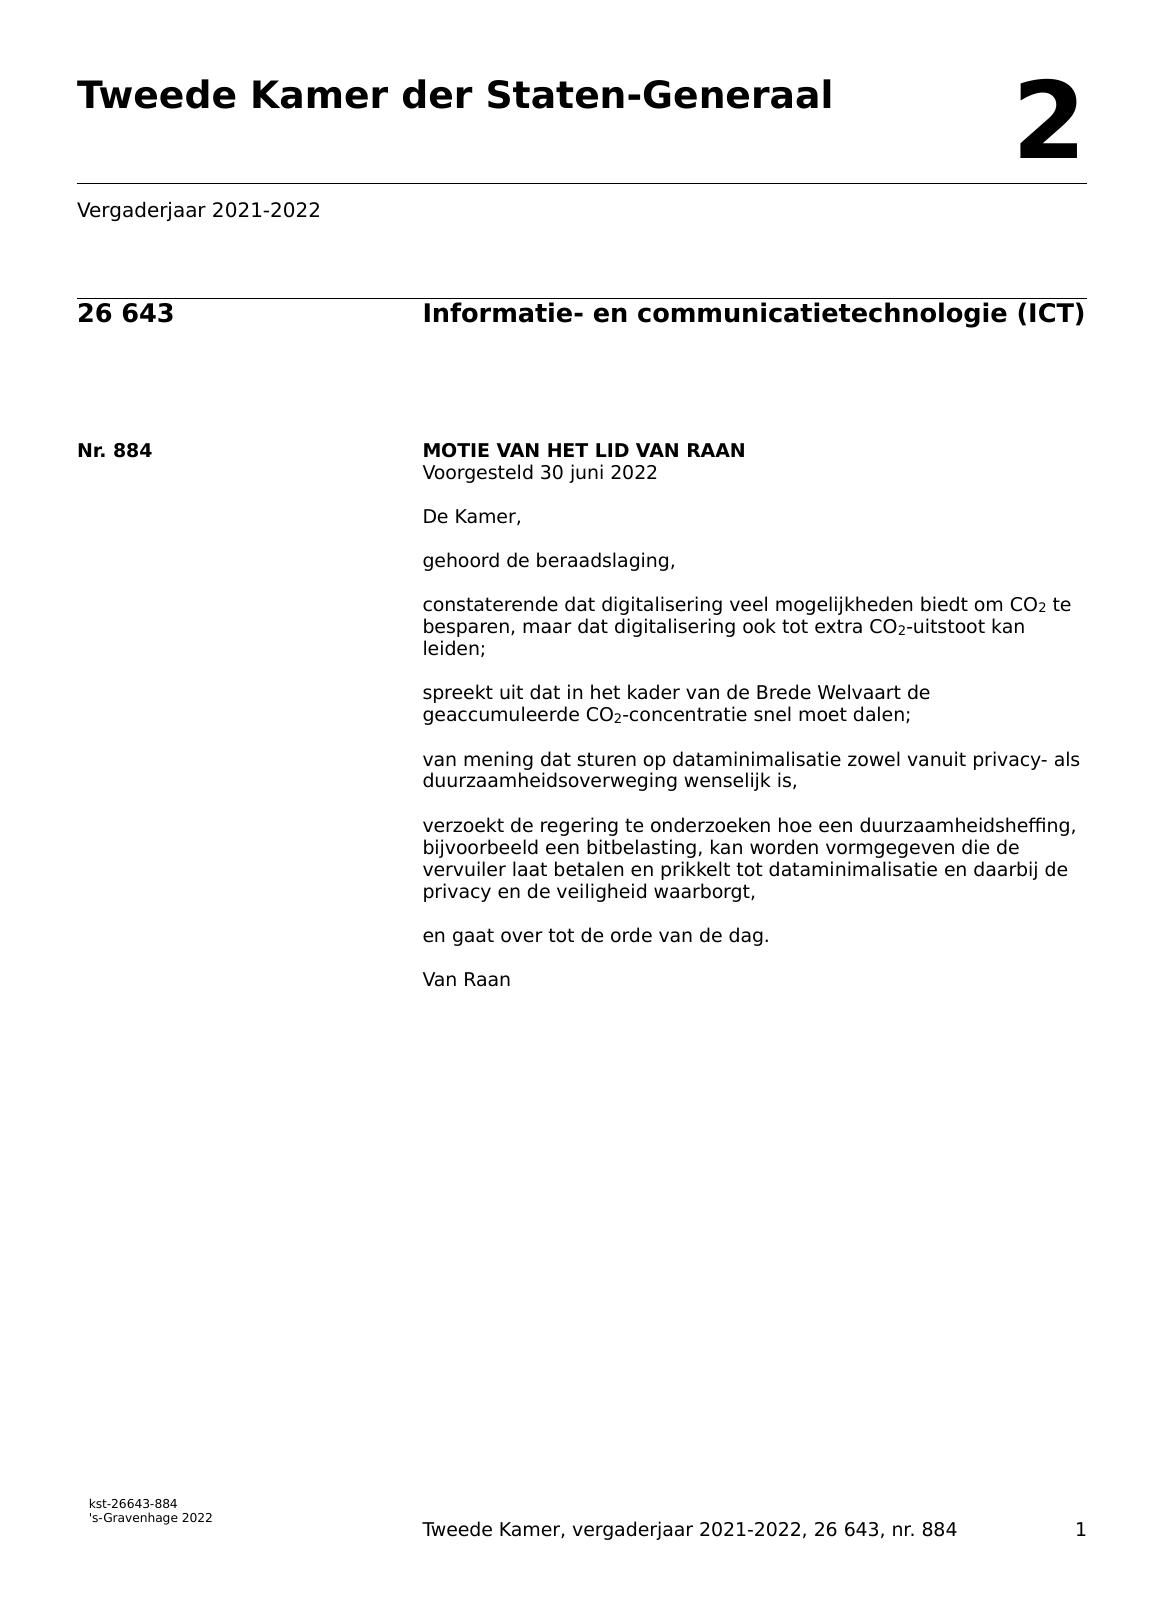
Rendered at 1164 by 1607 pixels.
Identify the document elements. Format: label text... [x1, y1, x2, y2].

table_cell Vergaderjaar 2021-2022 [77, 184, 1087, 298]
text spreekt uit dat in het kader van de Brede Welvaart de geaccumuleerde CO2-concentratie snel moet dalen; [422, 682, 1087, 726]
text kst-26643-884 [88, 1497, 323, 1511]
text Van Raan [422, 969, 1087, 991]
text De Kamer, [422, 506, 1087, 528]
subtitle 26 643 Informatie- en communicatietechnologie (ICT) [77, 299, 1087, 329]
subtitle Nr. 884 MOTIE VAN HET LID VAN RAAN [77, 440, 1087, 462]
text 's-Gravenhage 2022 [88, 1511, 323, 1525]
table_header Tweede Kamer der Staten-Generaal [77, 59, 886, 183]
text verzoekt de regering te onderzoeken hoe een duurzaamheidsheffing, bijvoorbeeld een bitbelasting, kan worden vormgegeven die de vervuiler laat betalen en prikkelt tot dataminimalisatie en daarbij de privacy en de veiligheid waarborgt, [422, 814, 1087, 902]
table_header 2 [886, 59, 1087, 183]
text Voorgesteld 30 juni 2022 [422, 462, 1087, 484]
text van mening dat sturen op dataminimalisatie zowel vanuit privacy- als duurzaamheidsoverweging wenselijk is, [422, 748, 1087, 792]
text constaterende dat digitalisering veel mogelijkheden biedt om CO2 te besparen, maar dat digitalisering ook tot extra CO2-uitstoot kan leiden; [422, 594, 1087, 660]
text en gaat over tot de orde van de dag. [422, 925, 1087, 947]
text gehoord de beraadslaging, [422, 550, 1087, 572]
